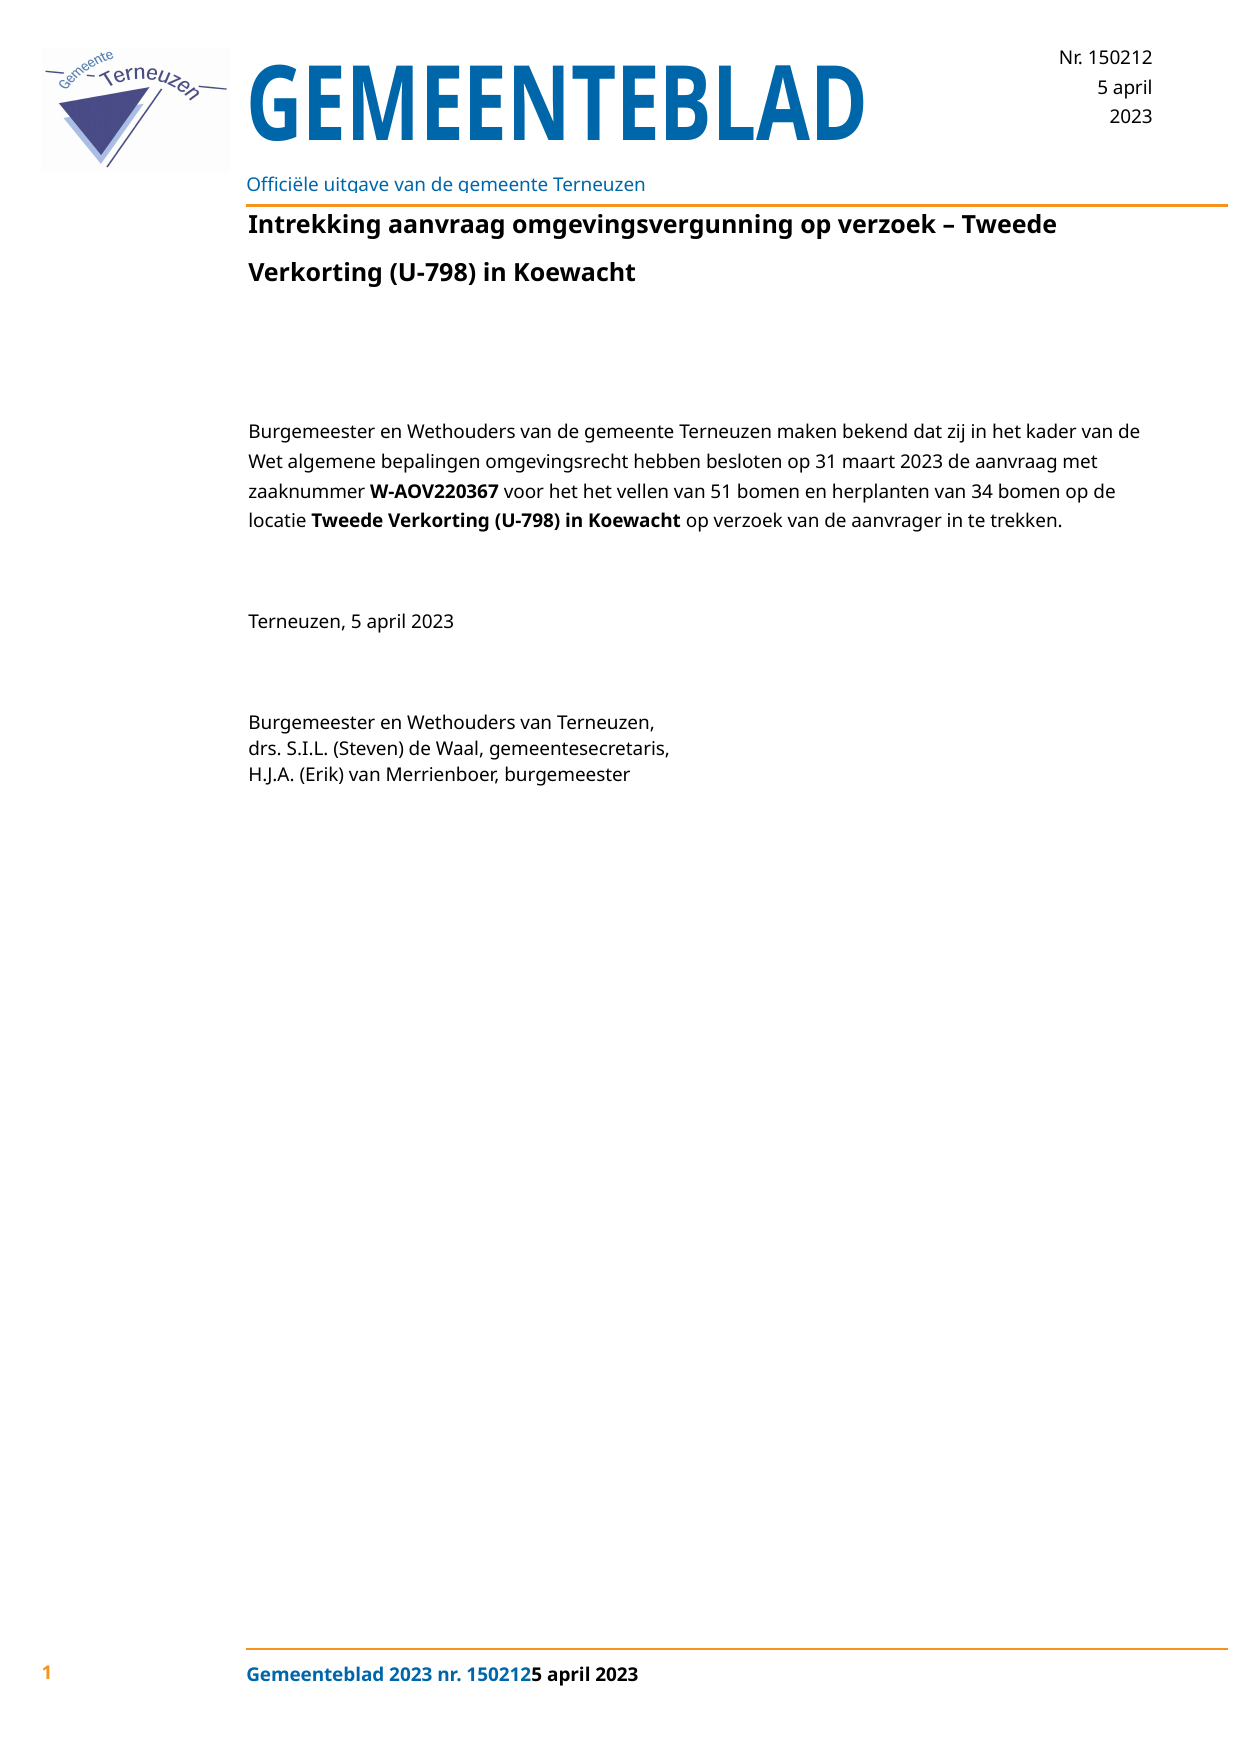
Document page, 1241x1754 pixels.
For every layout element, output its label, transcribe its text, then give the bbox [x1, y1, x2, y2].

text Terneuzen, 5 april 2023 [248, 608, 1152, 634]
text Intrekking aanvraag omgevingsvergunning op verzoek – Tweede Verkorting (U-798) in Koewacht [248, 207, 1152, 288]
table_cell [700, 786, 1152, 812]
picture [41, 47, 231, 172]
table_cell H.J.A. (Erik) van Merrienboer, burgemeester [248, 761, 1152, 786]
text Burgemeester en Wethouders van de gemeente Terneuzen maken bekend dat zij in het kader van de Wet algemene bepalingen omgevingsrecht hebben besloten op 31 maart 2023 de aanvraag met zaaknummer W-AOV220367 voor het het vellen van 51 bomen en herplanten van 34 bomen op de locatie Tweede Verkorting (U-798) in Koewacht op verzoek van de aanvrager in te trekken. [248, 419, 1152, 533]
table_cell [248, 786, 700, 812]
table_cell [700, 735, 1152, 761]
table_cell drs. S.I.L. (Steven) de Waal, gemeentesecretaris, [248, 735, 700, 761]
table_header Burgemeester en Wethouders van Terneuzen, [248, 709, 1152, 735]
